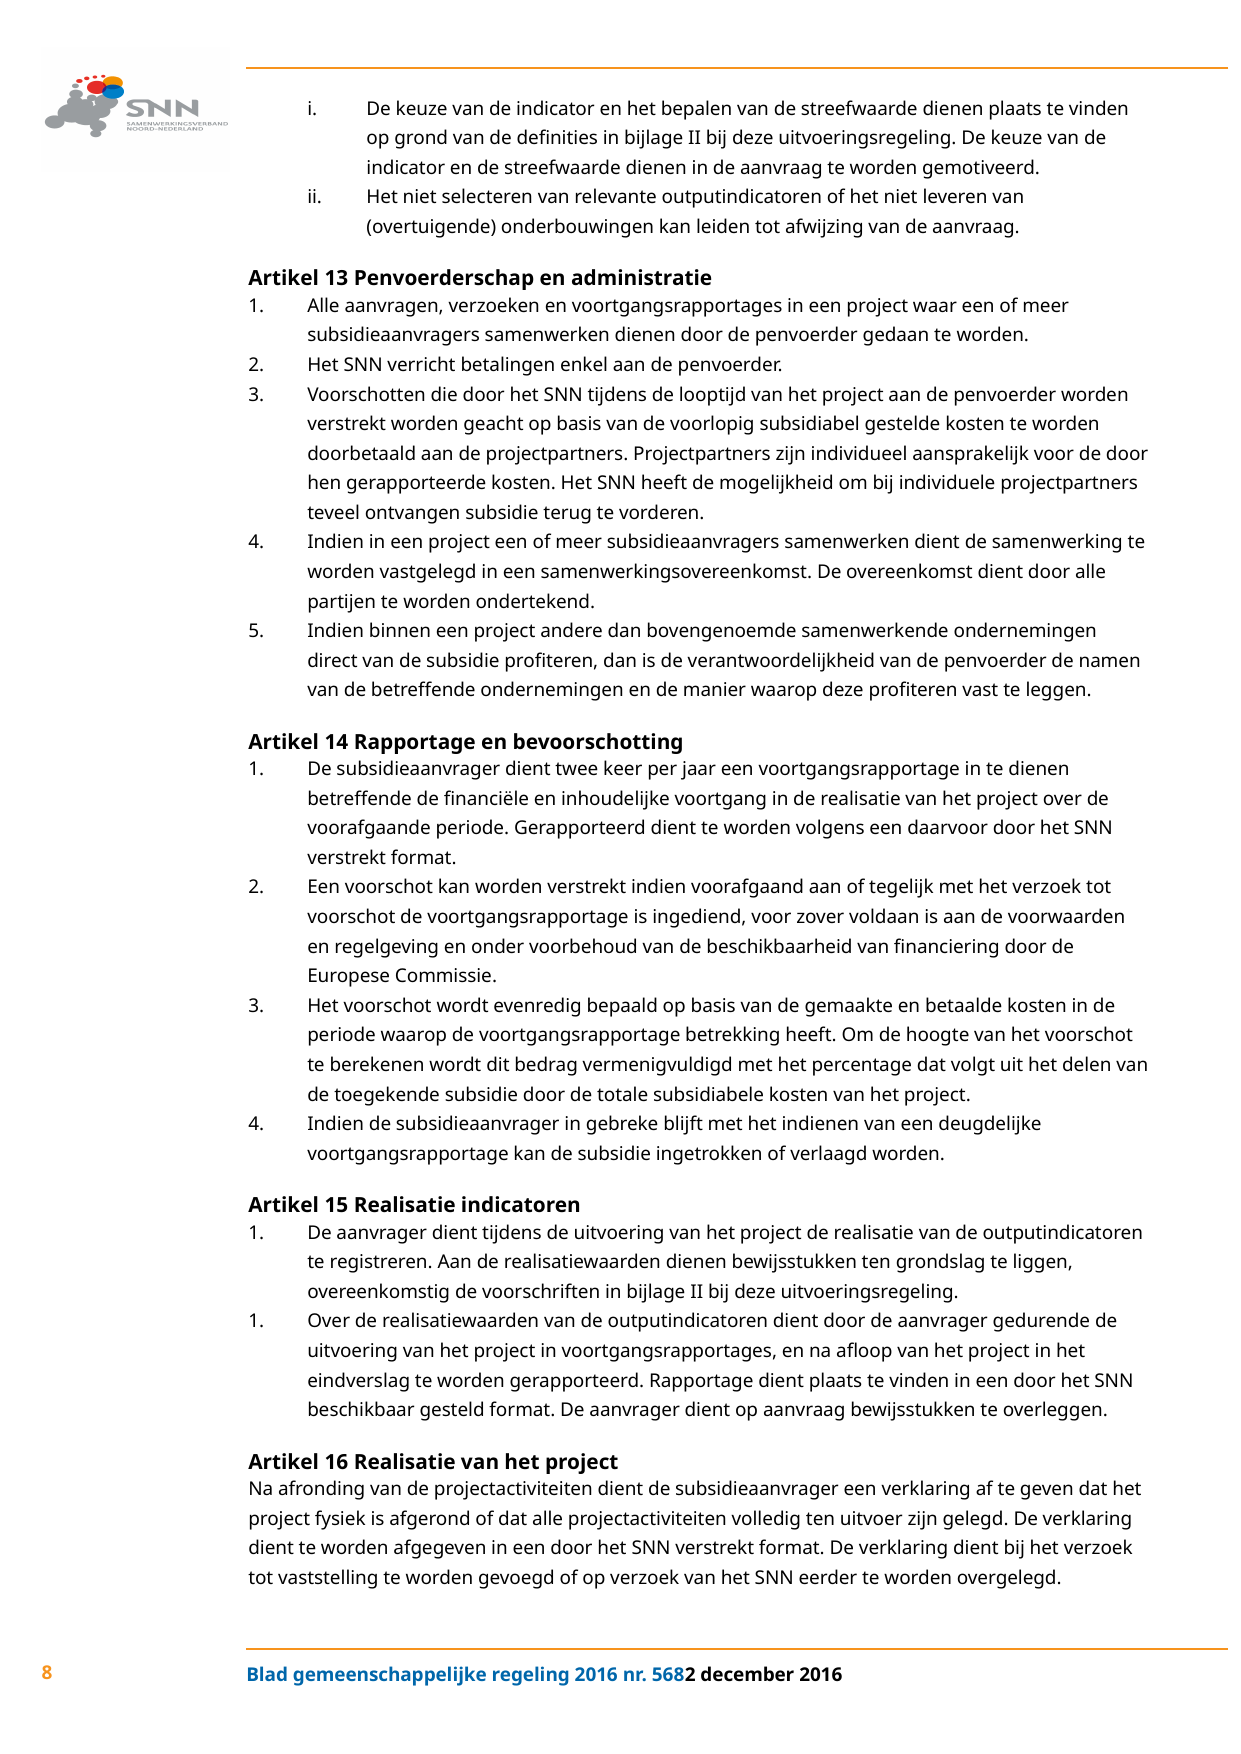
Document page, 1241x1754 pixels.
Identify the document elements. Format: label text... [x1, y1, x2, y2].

list Een voorschot kan worden verstrekt indien voorafgaand aan of tegelijk met het verzoek tot voorschot de voortgangsrapportage is ingediend, voor zover voldaan is aan de voorwaarden en regelgeving en onder voorbehoud van de beschikbaarheid van financiering door de Europese Commissie. [248, 874, 1152, 988]
text Artikel 13 Penvoerderschap en administratie [248, 263, 1152, 292]
list De keuze van de indicator en het bepalen van de streefwaarde dienen plaats te vinden op grond van de definities in bijlage II bij deze uitvoeringsregeling. De keuze van de indicator en de streefwaarde dienen in de aanvraag te worden gemotiveerd. [307, 95, 1152, 180]
text Artikel 14 Rapportage en bevoorschotting [248, 727, 1152, 755]
list Het SNN verricht betalingen enkel aan de penvoerder. [248, 351, 1152, 377]
list Over de realisatiewaarden van de outputindicatoren dient door de aanvrager gedurende de uitvoering van het project in voortgangsrapportages, en na afloop van het project in het eindverslag te worden gerapporteerd. Rapportage dient plaats te vinden in een door het SNN beschikbaar gesteld format. De aanvrager dient op aanvraag bewijsstukken te overleggen. [248, 1308, 1152, 1422]
list Voorschotten die door het SNN tijdens de looptijd van het project aan de penvoerder worden verstrekt worden geacht op basis van de voorlopig subsidiabel gestelde kosten te worden doorbetaald aan de projectpartners. Projectpartners zijn individueel aansprakelijk voor de door hen gerapporteerde kosten. Het SNN heeft de mogelijkheid om bij individuele projectpartners teveel ontvangen subsidie terug te vorderen. [248, 381, 1152, 525]
list Indien de subsidieaanvrager in gebreke blijft met het indienen van een deugdelijke voortgangsrapportage kan de subsidie ingetrokken of verlaagd worden. [248, 1110, 1152, 1166]
text Artikel 15 Realisatie indicatoren [248, 1190, 1152, 1219]
list De subsidieaanvrager dient twee keer per jaar een voortgangsrapportage in te dienen betreffende de financiële en inhoudelijke voortgang in de realisatie van het project over de voorafgaande periode. Gerapporteerd dient te worden volgens een daarvoor door het SNN verstrekt format. [248, 755, 1152, 870]
list Indien binnen een project andere dan bovengenoemde samenwerkende ondernemingen direct van de subsidie profiteren, dan is de verantwoordelijkheid van de penvoerder de namen van de betreffende ondernemingen en de manier waarop deze profiteren vast te leggen. [248, 617, 1152, 702]
list Indien in een project een of meer subsidieaanvragers samenwerken dient de samenwerking te worden vastgelegd in een samenwerkingsovereenkomst. De overeenkomst dient door alle partijen te worden ondertekend. [248, 529, 1152, 613]
picture [41, 47, 231, 172]
list De aanvrager dient tijdens de uitvoering van het project de realisatie van de outputindicatoren te registreren. Aan de realisatiewaarden dienen bewijsstukken ten grondslag te liggen, overeenkomstig de voorschriften in bijlage II bij deze uitvoeringsregeling. [248, 1219, 1152, 1304]
list Alle aanvragen, verzoeken en voortgangsrapportages in een project waar een of meer subsidieaanvragers samenwerken dienen door de penvoerder gedaan te worden. [248, 292, 1152, 347]
list Het voorschot wordt evenredig bepaald op basis van de gemaakte en betaalde kosten in de periode waarop de voortgangsrapportage betrekking heeft. Om de hoogte van het voorschot te berekenen wordt dit bedrag vermenigvuldigd met het percentage dat volgt uit het delen van de toegekende subsidie door de totale subsidiabele kosten van het project. [248, 992, 1152, 1107]
text Artikel 16 Realisatie van het project [248, 1447, 1152, 1475]
list Het niet selecteren van relevante outputindicatoren of het niet leveren van (overtuigende) onderbouwingen kan leiden tot afwijzing van de aanvraag. [307, 183, 1152, 239]
text Na afronding van de projectactiviteiten dient de subsidieaanvrager een verklaring af te geven dat het project fysiek is afgerond of dat alle projectactiviteiten volledig ten uitvoer zijn gelegd. De verklaring dient te worden afgegeven in een door het SNN verstrekt format. De verklaring dient bij het verzoek tot vaststelling te worden gevoegd of op verzoek van het SNN eerder te worden overgelegd. [248, 1475, 1152, 1590]
